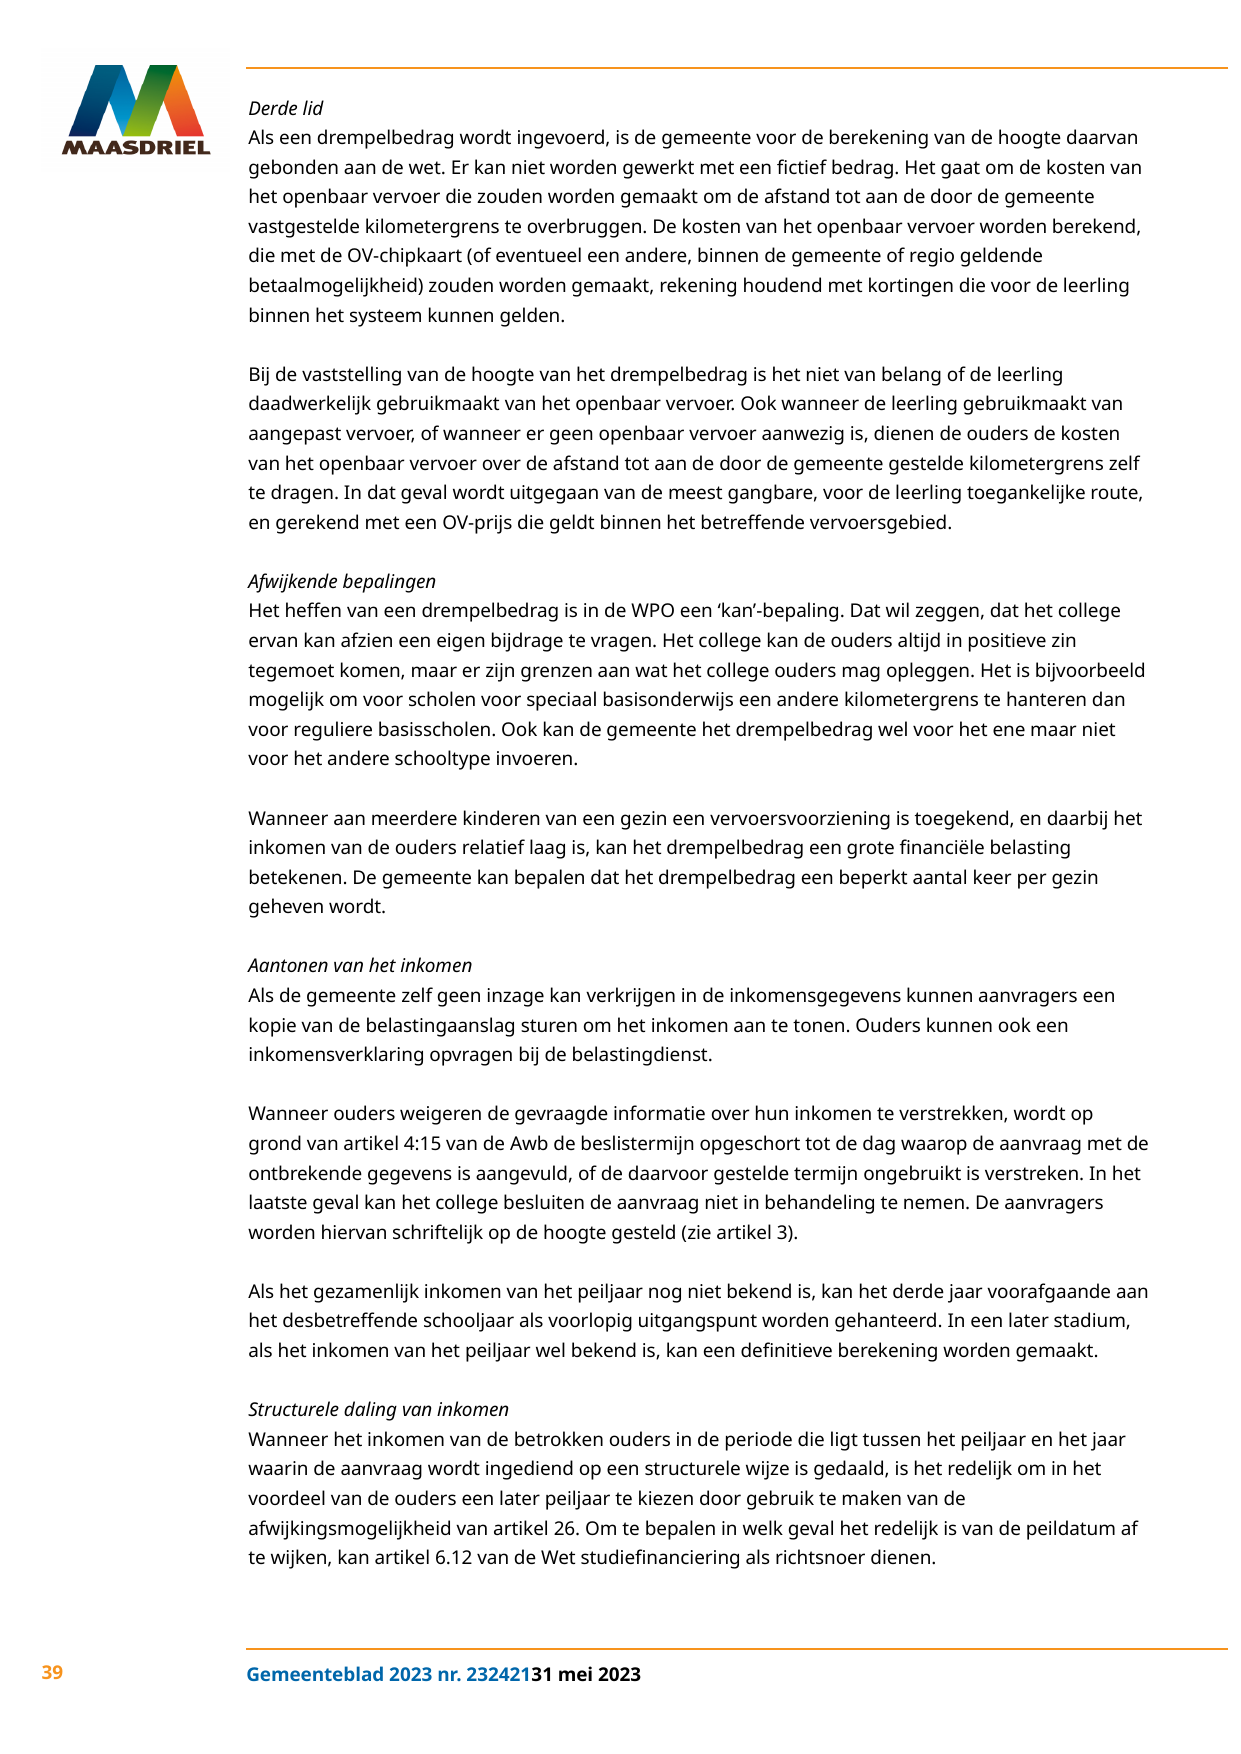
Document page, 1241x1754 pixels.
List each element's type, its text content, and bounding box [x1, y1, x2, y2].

text Wanneer aan meerdere kinderen van een gezin een vervoersvoorziening is toegekend, en daarbij het inkomen van de ouders relatief laag is, kan het drempelbedrag een grote financiële belasting betekenen. De gemeente kan bepalen dat het drempelbedrag een beperkt aantal keer per gezin geheven wordt. [248, 805, 1152, 919]
text Afwijkende bepalingen [248, 568, 1152, 594]
text Structurele daling van inkomen [248, 1396, 1152, 1422]
text Als het gezamenlijk inkomen van het peiljaar nog niet bekend is, kan het derde jaar voorafgaande aan het desbetreffende schooljaar als voorlopig uitgangspunt worden gehanteerd. In een later stadium, als het inkomen van het peiljaar wel bekend is, kan een definitieve berekening worden gemaakt. [248, 1278, 1152, 1363]
text Derde lid [248, 95, 1152, 121]
text Wanneer het inkomen van de betrokken ouders in de periode die ligt tussen het peiljaar en het jaar waarin de aanvraag wordt ingediend op een structurele wijze is gedaald, is het redelijk om in het voordeel van de ouders een later peiljaar te kiezen door gebruik te maken van de afwijkingsmogelijkheid van artikel 26. Om te bepalen in welk geval het redelijk is van de peildatum af te wijken, kan artikel 6.12 van de Wet studiefinanciering als richtsnoer dienen. [248, 1426, 1152, 1570]
text Bij de vaststelling van de hoogte van het drempelbedrag is het niet van belang of de leerling daadwerkelijk gebruikmaakt van het openbaar vervoer. Ook wanneer de leerling gebruikmaakt van aangepast vervoer, of wanneer er geen openbaar vervoer aanwezig is, dienen de ouders de kosten van het openbaar vervoer over de afstand tot aan de door de gemeente gestelde kilometergrens zelf te dragen. In dat geval wordt uitgegaan van de meest gangbare, voor de leerling toegankelijke route, en gerekend met een OV-prijs die geldt binnen het betreffende vervoersgebied. [248, 361, 1152, 535]
text Als de gemeente zelf geen inzage kan verkrijgen in de inkomensgegevens kunnen aanvragers een kopie van de belastingaanslag sturen om het inkomen aan te tonen. Ouders kunnen ook een inkomensverklaring opvragen bij de belastingdienst. [248, 982, 1152, 1067]
text Als een drempelbedrag wordt ingevoerd, is de gemeente voor de berekening van de hoogte daarvan gebonden aan de wet. Er kan niet worden gewerkt met een fictief bedrag. Het gaat om de kosten van het openbaar vervoer die zouden worden gemaakt om de afstand tot aan de door de gemeente vastgestelde kilometergrens te overbruggen. De kosten van het openbaar vervoer worden berekend, die met de OV-chipkaart (of eventueel een andere, binnen de gemeente of regio geldende betaalmogelijkheid) zouden worden gemaakt, rekening houdend met kortingen die voor de leerling binnen het systeem kunnen gelden. [248, 124, 1152, 328]
picture [41, 47, 231, 172]
text Aantonen van het inkomen [248, 953, 1152, 978]
text Het heffen van een drempelbedrag is in de WPO een ‘kan’-bepaling. Dat wil zeggen, dat het college ervan kan afzien een eigen bijdrage te vragen. Het college kan de ouders altijd in positieve zin tegemoet komen, maar er zijn grenzen aan wat het college ouders mag opleggen. Het is bijvoorbeeld mogelijk om voor scholen voor speciaal basisonderwijs een andere kilometergrens te hanteren dan voor reguliere basisscholen. Ook kan de gemeente het drempelbedrag wel voor het ene maar niet voor het andere schooltype invoeren. [248, 598, 1152, 771]
text Wanneer ouders weigeren de gevraagde informatie over hun inkomen te verstrekken, wordt op grond van artikel 4:15 van de Awb de beslistermijn opgeschort tot de dag waarop de aanvraag met de ontbrekende gegevens is aangevuld, of de daarvoor gestelde termijn ongebruikt is verstreken. In het laatste geval kan het college besluiten de aanvraag niet in behandeling te nemen. De aanvragers worden hiervan schriftelijk op de hoogte gesteld (zie artikel 3). [248, 1101, 1152, 1245]
